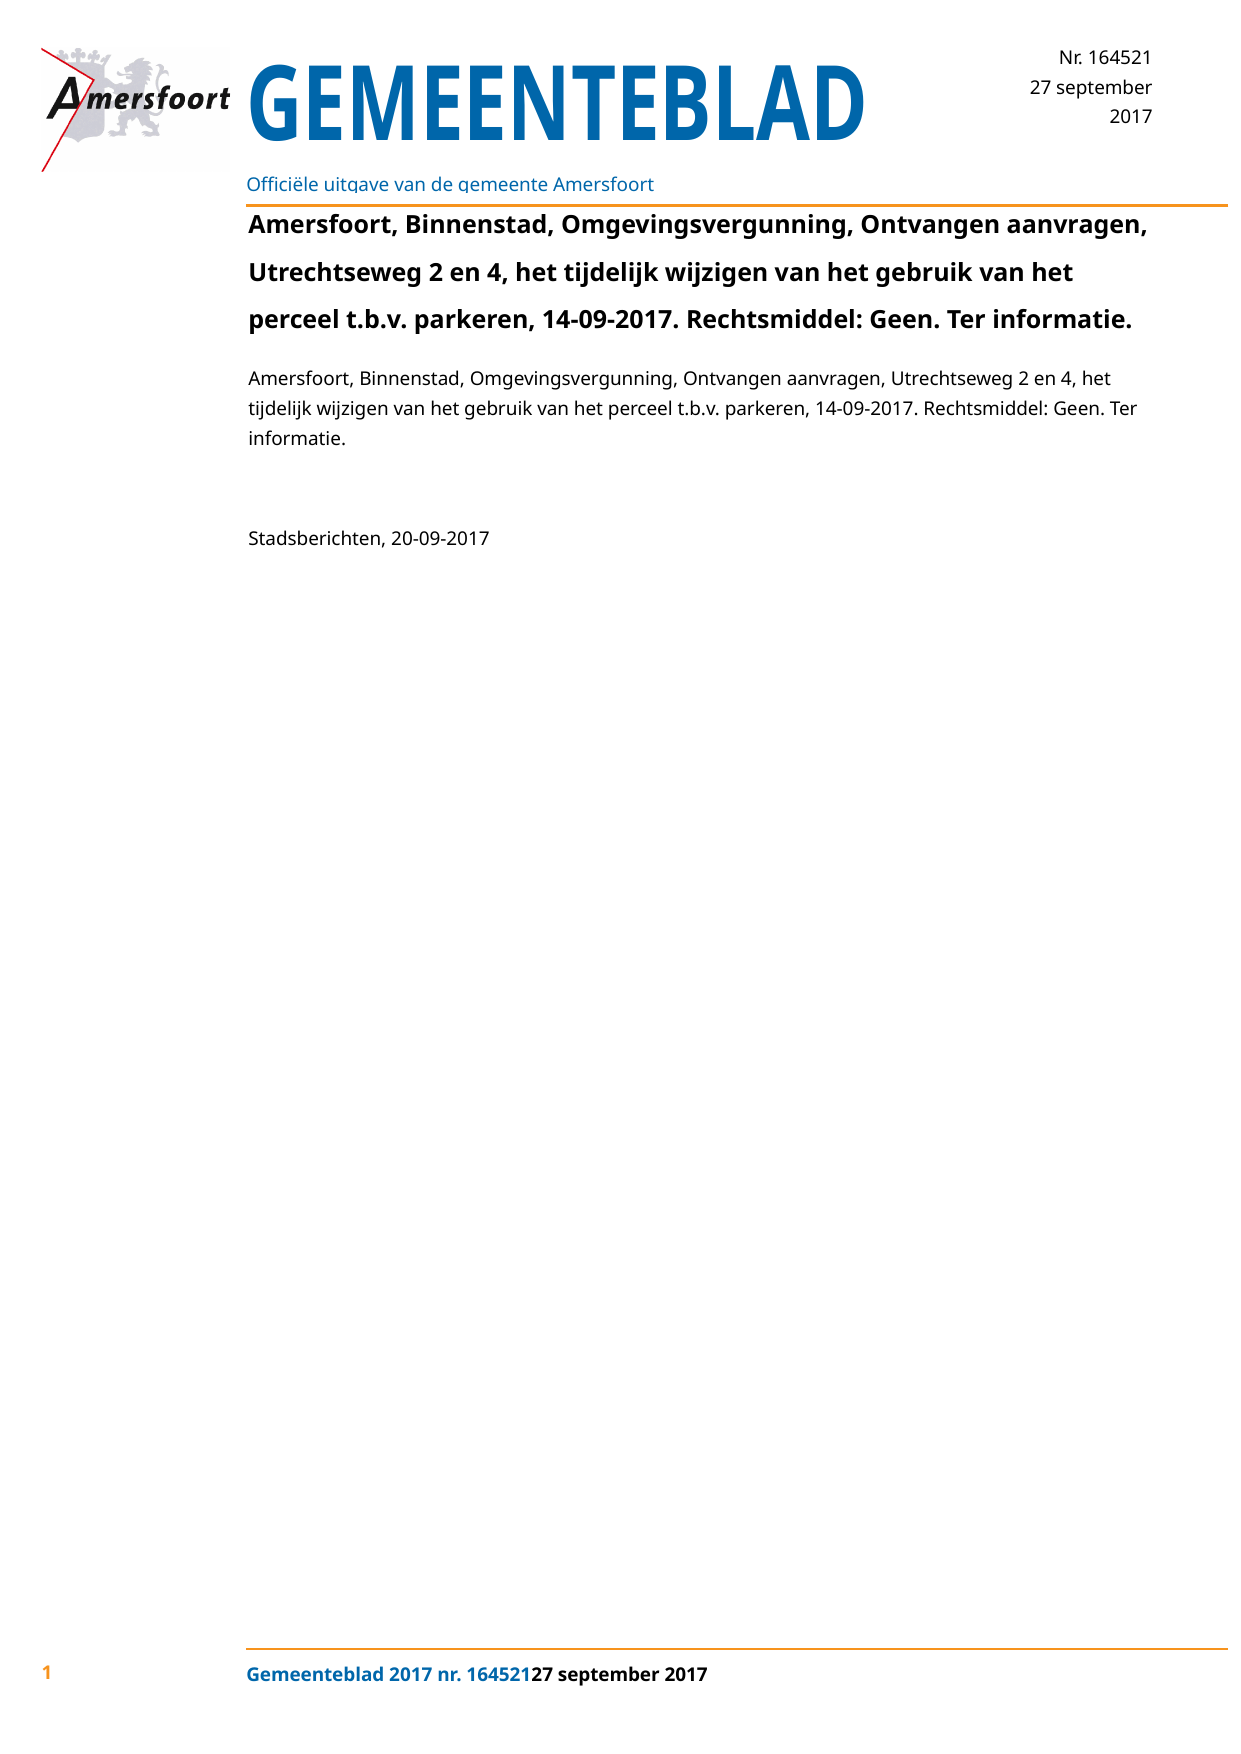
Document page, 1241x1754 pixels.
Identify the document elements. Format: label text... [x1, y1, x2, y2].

text Stadsberichten, 20-09-2017 [248, 526, 1152, 551]
picture [41, 47, 231, 172]
text Amersfoort, Binnenstad, Omgevingsvergunning, Ontvangen aanvragen, Utrechtseweg 2 en 4, het tijdelijk wijzigen van het gebruik van het perceel t.b.v. parkeren, 14-09-2017. Rechtsmiddel: Geen. Ter informatie. [248, 207, 1152, 336]
text Amersfoort, Binnenstad, Omgevingsvergunning, Ontvangen aanvragen, Utrechtseweg 2 en 4, het tijdelijk wijzigen van het gebruik van het perceel t.b.v. parkeren, 14-09-2017. Rechtsmiddel: Geen. Ter informatie. [248, 366, 1152, 450]
